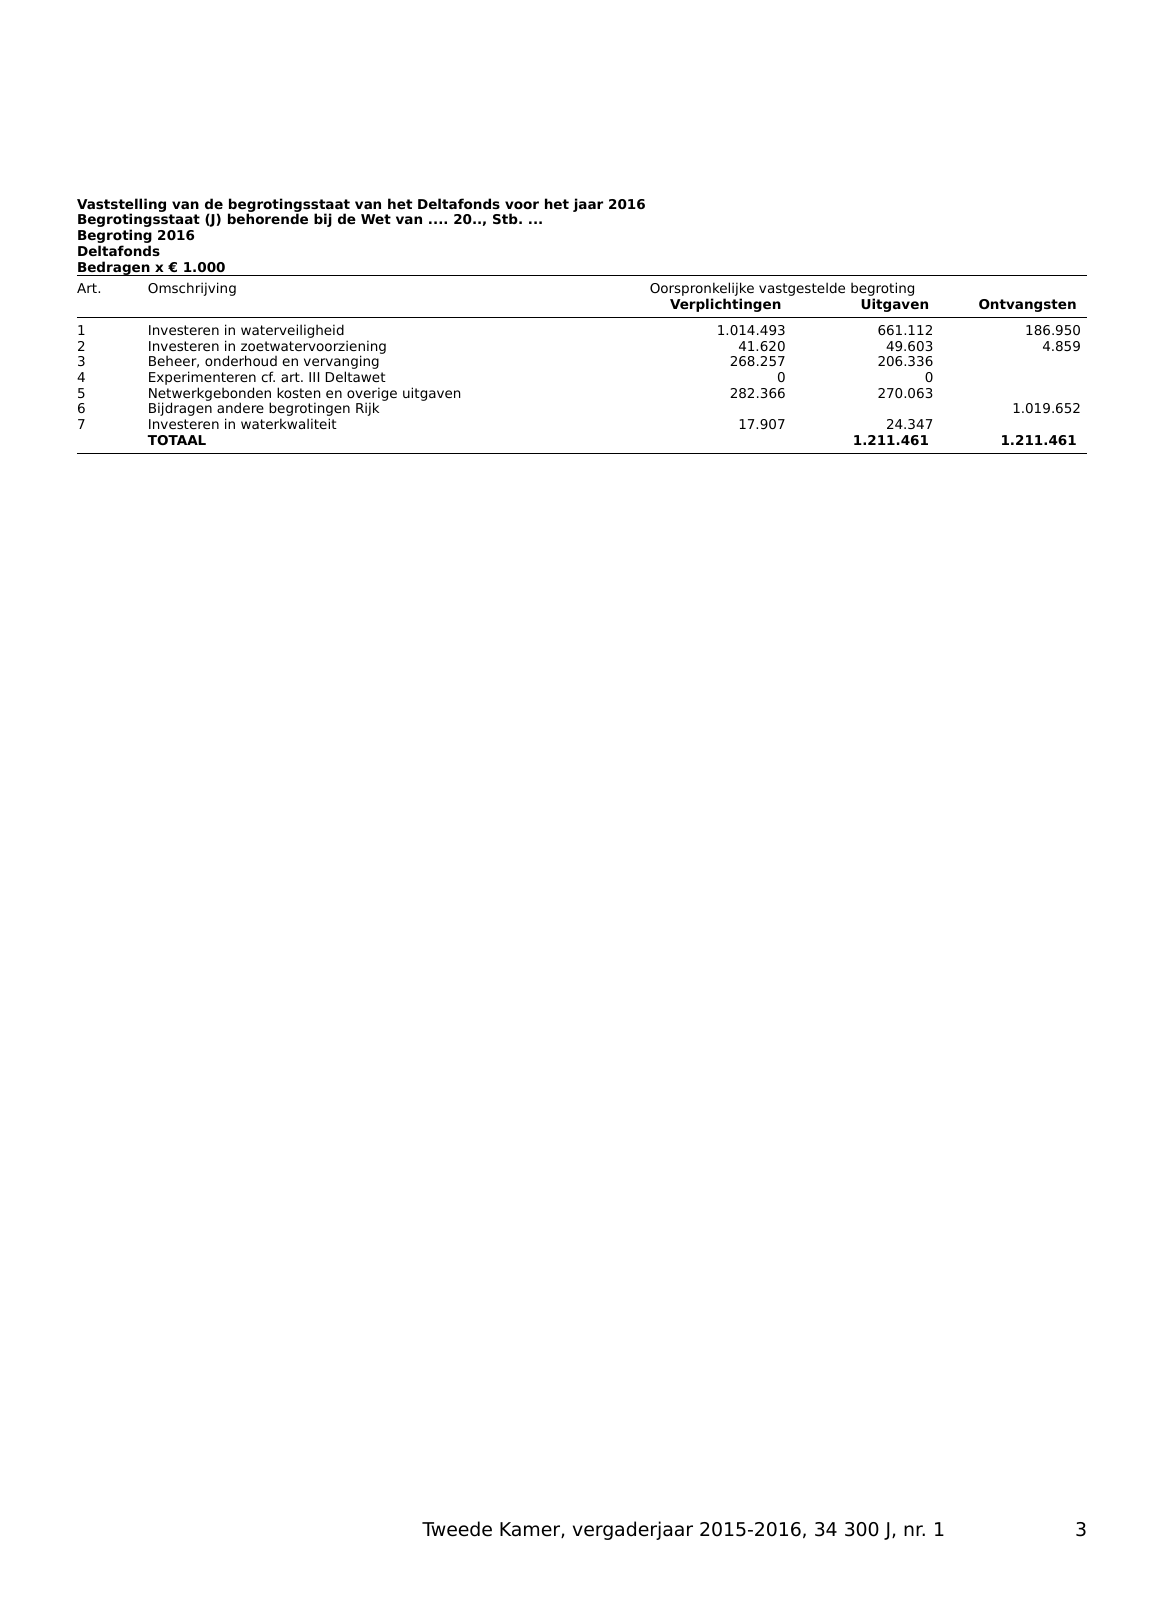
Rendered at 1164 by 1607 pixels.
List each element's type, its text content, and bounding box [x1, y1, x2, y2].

table_cell 41.620 [644, 339, 791, 354]
table_cell Ontvangsten [939, 297, 1087, 317]
table_cell 4 [77, 370, 142, 386]
table_cell 6 [77, 401, 142, 417]
table_cell 2 [77, 339, 142, 354]
table_cell [939, 370, 1087, 386]
table_cell 49.603 [791, 339, 939, 354]
table_cell 17.907 [644, 417, 791, 433]
table_cell Bijdragen andere begrotingen Rijk [142, 401, 644, 417]
table_cell Oorspronkelijke vastgestelde begroting [644, 276, 1087, 297]
table_cell 206.336 [791, 354, 939, 370]
table_cell 4.859 [939, 339, 1087, 354]
table_cell 7 [77, 417, 142, 433]
table_cell 1.014.493 [644, 318, 791, 338]
table_cell TOTAAL [142, 433, 644, 453]
table_header Vaststelling van de begrotingsstaat van het Deltafonds voor het jaar 2016 Begrotingsstaat (J) behorende bij de Wet van .... 20.., Stb. ... Begroting 2016 Deltafonds Bedragen x € 1.000 [77, 196, 1087, 275]
table_cell 282.366 [644, 386, 791, 401]
table_cell Investeren in zoetwatervoorziening [142, 339, 644, 354]
table_cell Omschrijving [142, 276, 644, 297]
table_cell Investeren in waterveiligheid [142, 318, 644, 338]
table_cell 270.063 [791, 386, 939, 401]
table_cell Uitgaven [791, 297, 939, 317]
table_cell Verplichtingen [644, 297, 791, 317]
table_cell Beheer, onderhoud en vervanging [142, 354, 644, 370]
table_cell Art. [77, 276, 142, 297]
table_cell [644, 433, 791, 453]
table_cell [142, 297, 644, 317]
table_cell 1.019.652 [939, 401, 1087, 417]
table_cell 5 [77, 386, 142, 401]
table_cell 24.347 [791, 417, 939, 433]
table_cell [939, 417, 1087, 433]
table_cell [77, 297, 142, 317]
table_cell Investeren in waterkwaliteit [142, 417, 644, 433]
table_cell 0 [644, 370, 791, 386]
table_cell 268.257 [644, 354, 791, 370]
table_cell [939, 354, 1087, 370]
table_cell 661.112 [791, 318, 939, 338]
table_cell [77, 433, 142, 453]
table_cell Netwerkgebonden kosten en overige uitgaven [142, 386, 644, 401]
table_cell 1.211.461 [791, 433, 939, 453]
table_cell [791, 401, 939, 417]
table_cell [644, 401, 791, 417]
table_cell 1 [77, 318, 142, 338]
table_cell Experimenteren cf. art. III Deltawet [142, 370, 644, 386]
table_cell 1.211.461 [939, 433, 1087, 453]
table_cell [939, 386, 1087, 401]
table_cell 0 [791, 370, 939, 386]
table_cell 186.950 [939, 318, 1087, 338]
table_cell 3 [77, 354, 142, 370]
